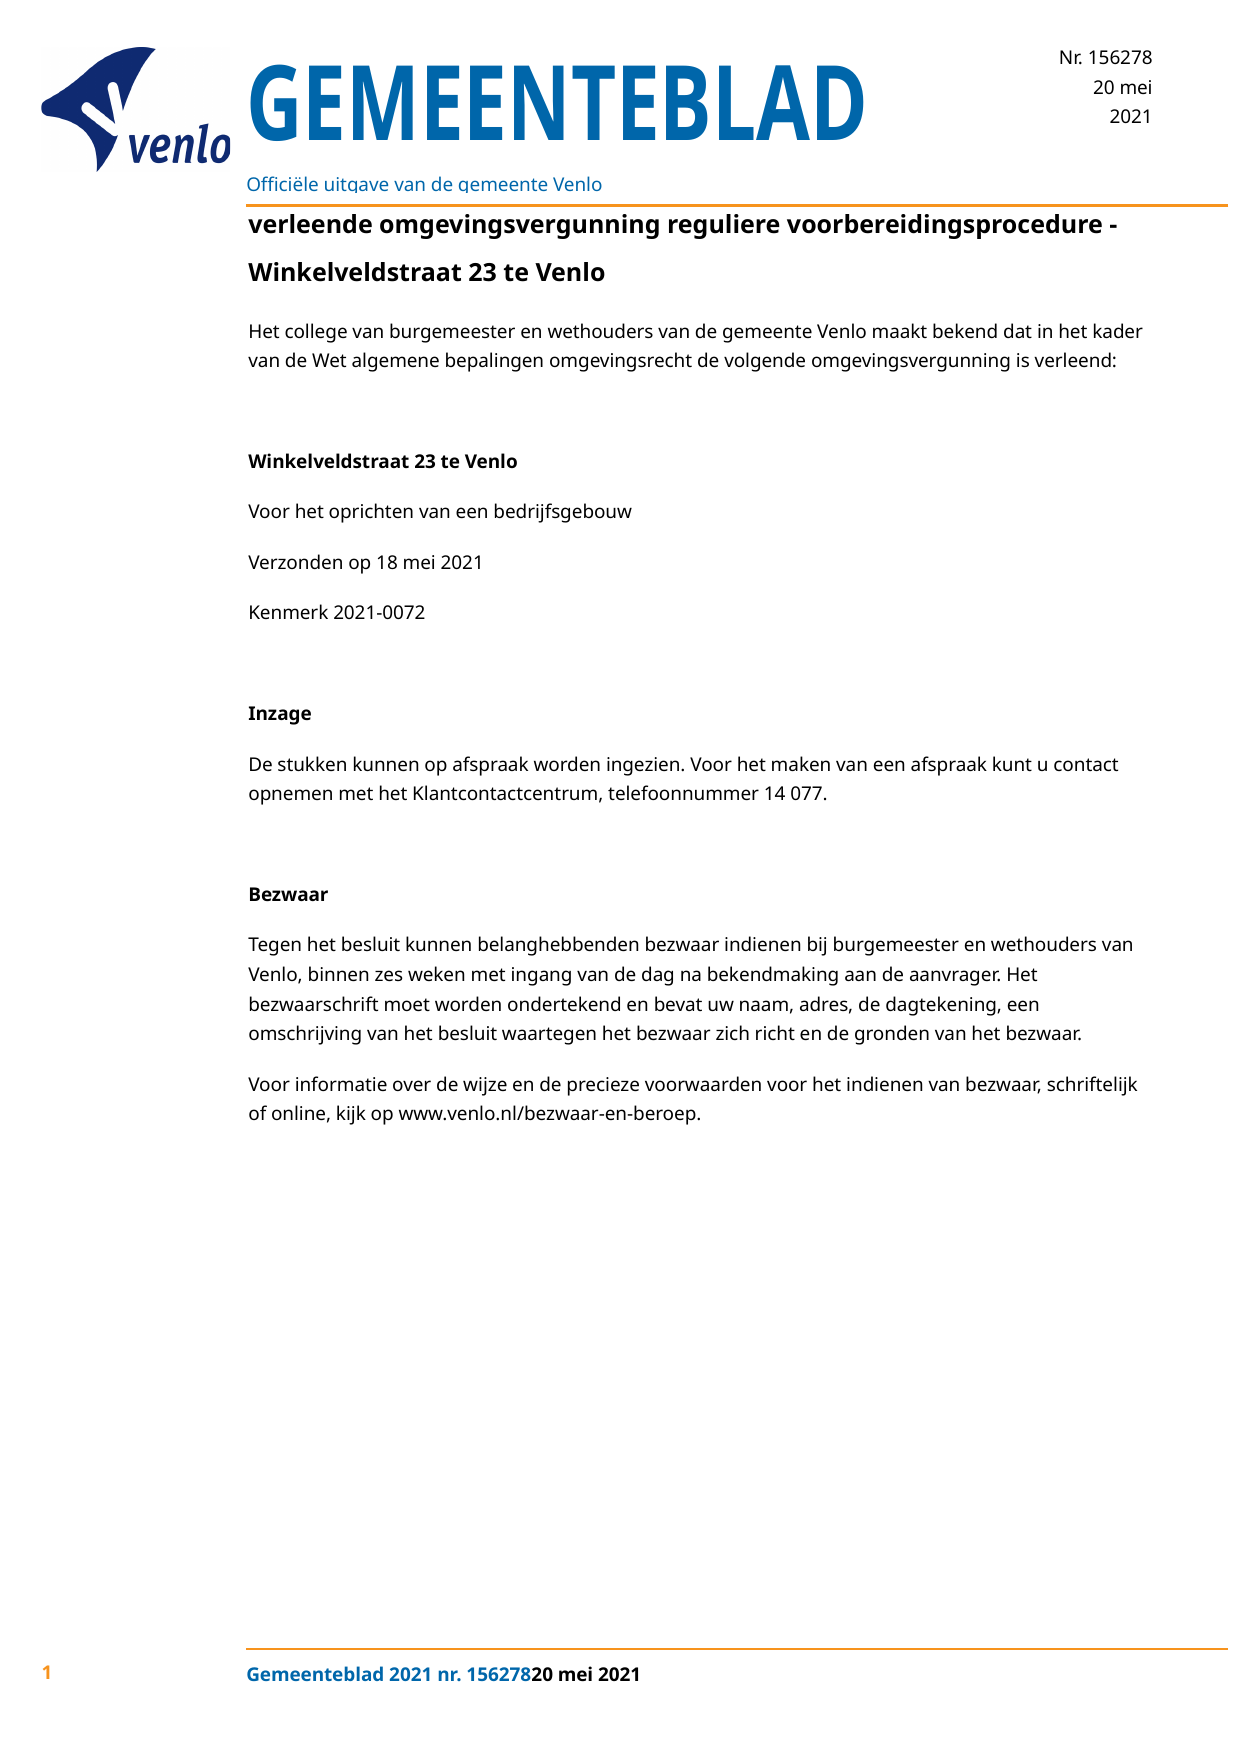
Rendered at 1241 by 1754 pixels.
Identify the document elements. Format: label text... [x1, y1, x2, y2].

text Tegen het besluit kunnen belanghebbenden bezwaar indienen bij burgemeester en wethouders van Venlo, binnen zes weken met ingang van de dag na bekendmaking aan de aanvrager. Het bezwaarschrift moet worden ondertekend en bevat uw naam, adres, de dagtekening, een omschrijving van het besluit waartegen het bezwaar zich richt en de gronden van het bezwaar. [248, 932, 1152, 1046]
text Verzonden op 18 mei 2021 [248, 549, 1152, 575]
text Bezwaar [248, 881, 1152, 907]
text Voor informatie over de wijze en de precieze voorwaarden voor het indienen van bezwaar, schriftelijk of online, kijk op www.venlo.nl/bezwaar-en-beroep. [248, 1071, 1152, 1126]
text Het college van burgemeester en wethouders van de gemeente Venlo maakt bekend dat in het kader van de Wet algemene bepalingen omgevingsrecht de volgende omgevingsvergunning is verleend: [248, 318, 1152, 373]
text Kenmerk 2021-0072 [248, 599, 1152, 625]
picture [41, 47, 231, 172]
text Voor het oprichten van een bedrijfsgebouw [248, 499, 1152, 524]
text Winkelveldstraat 23 te Venlo [248, 448, 1152, 474]
text verleende omgevingsvergunning reguliere voorbereidingsprocedure - Winkelveldstraat 23 te Venlo [248, 207, 1152, 288]
text De stukken kunnen op afspraak worden ingezien. Voor het maken van een afspraak kunt u contact opnemen met het Klantcontactcentrum, telefoonnummer 14 077. [248, 751, 1152, 806]
text Inzage [248, 700, 1152, 726]
